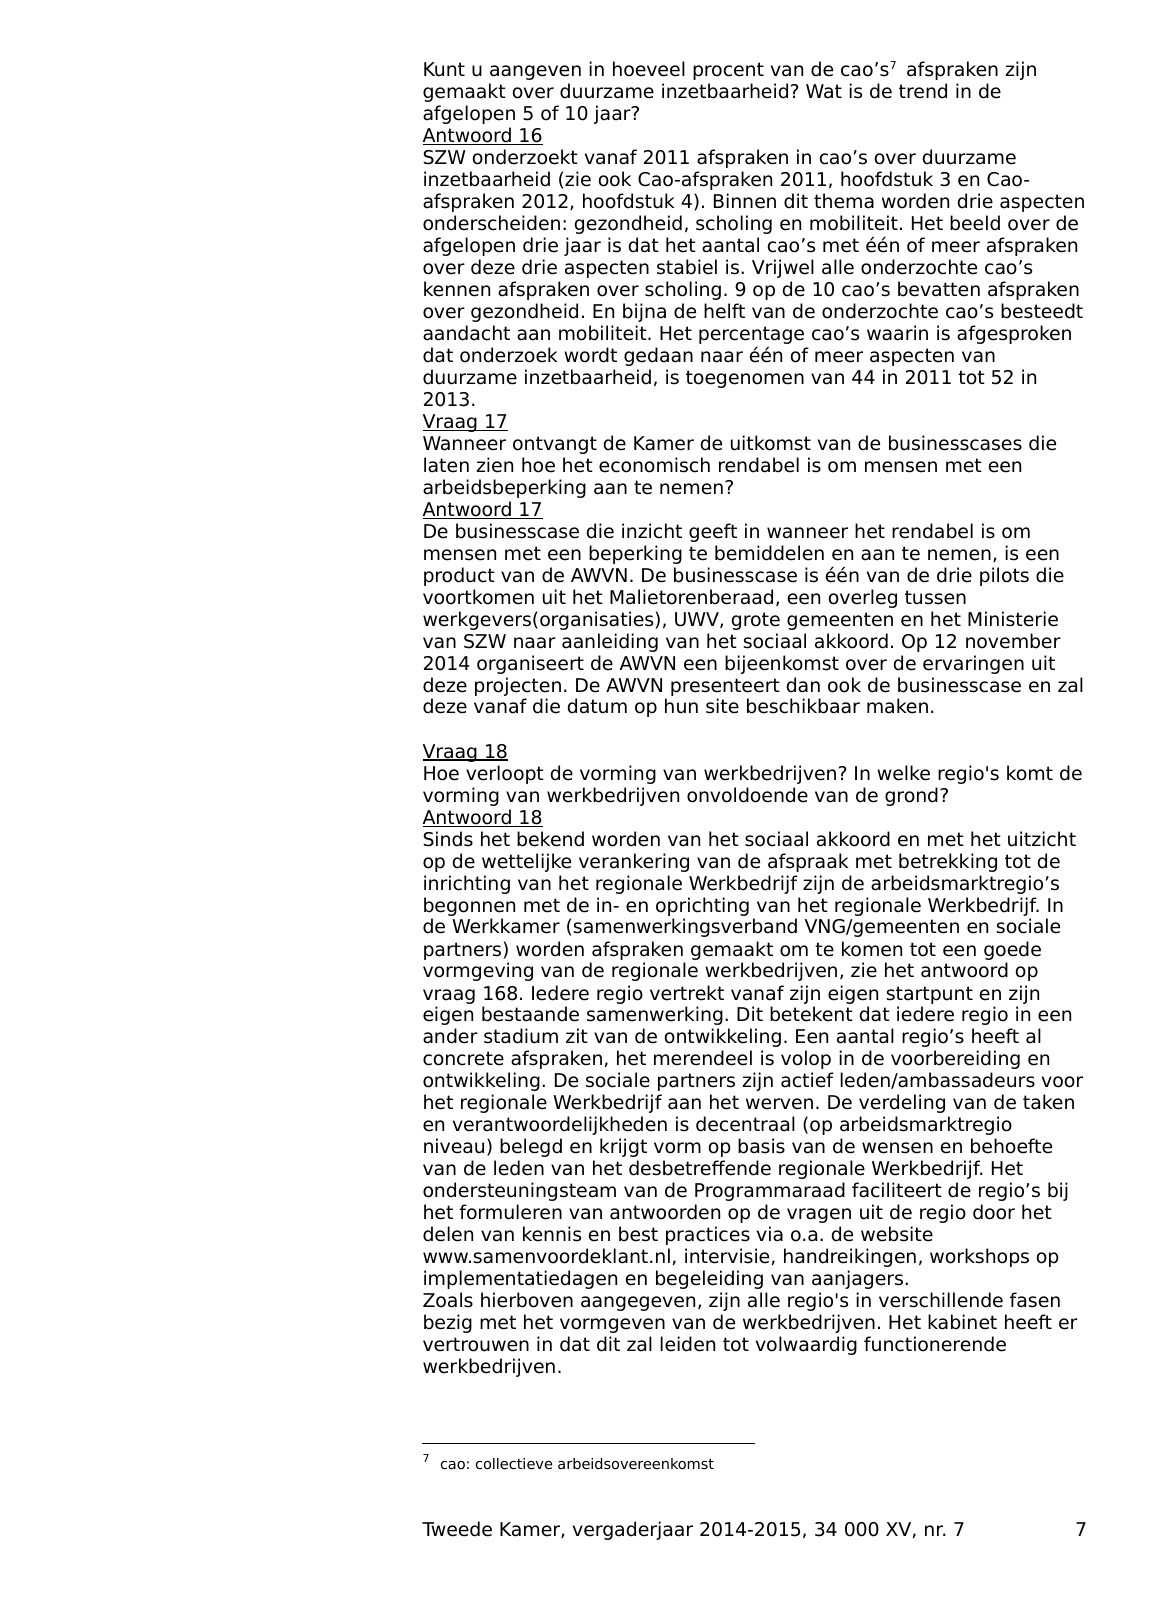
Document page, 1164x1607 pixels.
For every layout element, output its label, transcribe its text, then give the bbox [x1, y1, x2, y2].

text Antwoord 17 [422, 499, 1087, 521]
text Vraag 17 [422, 411, 1087, 433]
text Antwoord 16 [422, 125, 1087, 147]
text Vraag 18 [422, 741, 1087, 763]
text Sinds het bekend worden van het sociaal akkoord en met het uitzicht op de wettelijke verankering van de afspraak met betrekking tot de inrichting van het regionale Werkbedrijf zijn de arbeidsmarktregio’s begonnen met de in- en oprichting van het regionale Werkbedrijf. In de Werkkamer (samenwerkingsverband VNG/gemeenten en sociale partners) worden afspraken gemaakt om te komen tot een goede vormgeving van de regionale werkbedrijven, zie het antwoord op vraag 168. Iedere regio vertrekt vanaf zijn eigen startpunt en zijn eigen bestaande samenwerking. Dit betekent dat iedere regio in een ander stadium zit van de ontwikkeling. Een aantal regio’s heeft al concrete afspraken, het merendeel is volop in de voorbereiding en ontwikkeling. De sociale partners zijn actief leden/ambassadeurs voor het regionale Werkbedrijf aan het werven. De verdeling van de taken en verantwoordelijkheden is decentraal (op arbeidsmarktregio niveau) belegd en krijgt vorm op basis van de wensen en behoefte van de leden van het desbetreffende regionale Werkbedrijf. Het ondersteuningsteam van de Programmaraad faciliteert de regio’s bij het formuleren van antwoorden op de vragen uit de regio door het delen van kennis en best practices via o.a. de website www.samenvoordeklant.nl, intervisie, handreikingen, workshops op implementatiedagen en begeleiding van aanjagers. [422, 828, 1087, 1290]
text Wanneer ontvangt de Kamer de uitkomst van de businesscases die laten zien hoe het economisch rendabel is om mensen met een arbeidsbeperking aan te nemen? [422, 433, 1087, 499]
text Kunt u aangeven in hoeveel procent van de cao’s afspraken zijn gemaakt over duurzame inzetbaarheid? Wat is de trend in de afgelopen 5 of 10 jaar? [422, 59, 1087, 125]
text Hoe verloopt de vorming van werkbedrijven? In welke regio's komt de vorming van werkbedrijven onvoldoende van de grond? [422, 763, 1087, 807]
text cao: collectieve arbeidsovereenkomst [422, 1452, 1087, 1474]
text Zoals hierboven aangegeven, zijn alle regio's in verschillende fasen bezig met het vormgeven van de werkbedrijven. Het kabinet heeft er vertrouwen in dat dit zal leiden tot volwaardig functionerende werkbedrijven. [422, 1290, 1087, 1378]
text De businesscase die inzicht geeft in wanneer het rendabel is om mensen met een beperking te bemiddelen en aan te nemen, is een product van de AWVN. De businesscase is één van de drie pilots die voortkomen uit het Malietorenberaad, een overleg tussen werkgevers(organisaties), UWV, grote gemeenten en het Ministerie van SZW naar aanleiding van het sociaal akkoord. Op 12 november 2014 organiseert de AWVN een bijeenkomst over de ervaringen uit deze projecten. De AWVN presenteert dan ook de businesscase en zal deze vanaf die datum op hun site beschikbaar maken. [422, 521, 1087, 718]
text SZW onderzoekt vanaf 2011 afspraken in cao’s over duurzame inzetbaarheid (zie ook Cao-afspraken 2011, hoofdstuk 3 en Cao-afspraken 2012, hoofdstuk 4). Binnen dit thema worden drie aspecten onderscheiden: gezondheid, scholing en mobiliteit. Het beeld over de afgelopen drie jaar is dat het aantal cao’s met één of meer afspraken over deze drie aspecten stabiel is. Vrijwel alle onderzochte cao’s kennen afspraken over scholing. 9 op de 10 cao’s bevatten afspraken over gezondheid. En bijna de helft van de onderzochte cao’s besteedt aandacht aan mobiliteit. Het percentage cao’s waarin is afgesproken dat onderzoek wordt gedaan naar één of meer aspecten van duurzame inzetbaarheid, is toegenomen van 44 in 2011 tot 52 in 2013. [422, 147, 1087, 411]
text Antwoord 18 [422, 807, 1087, 828]
